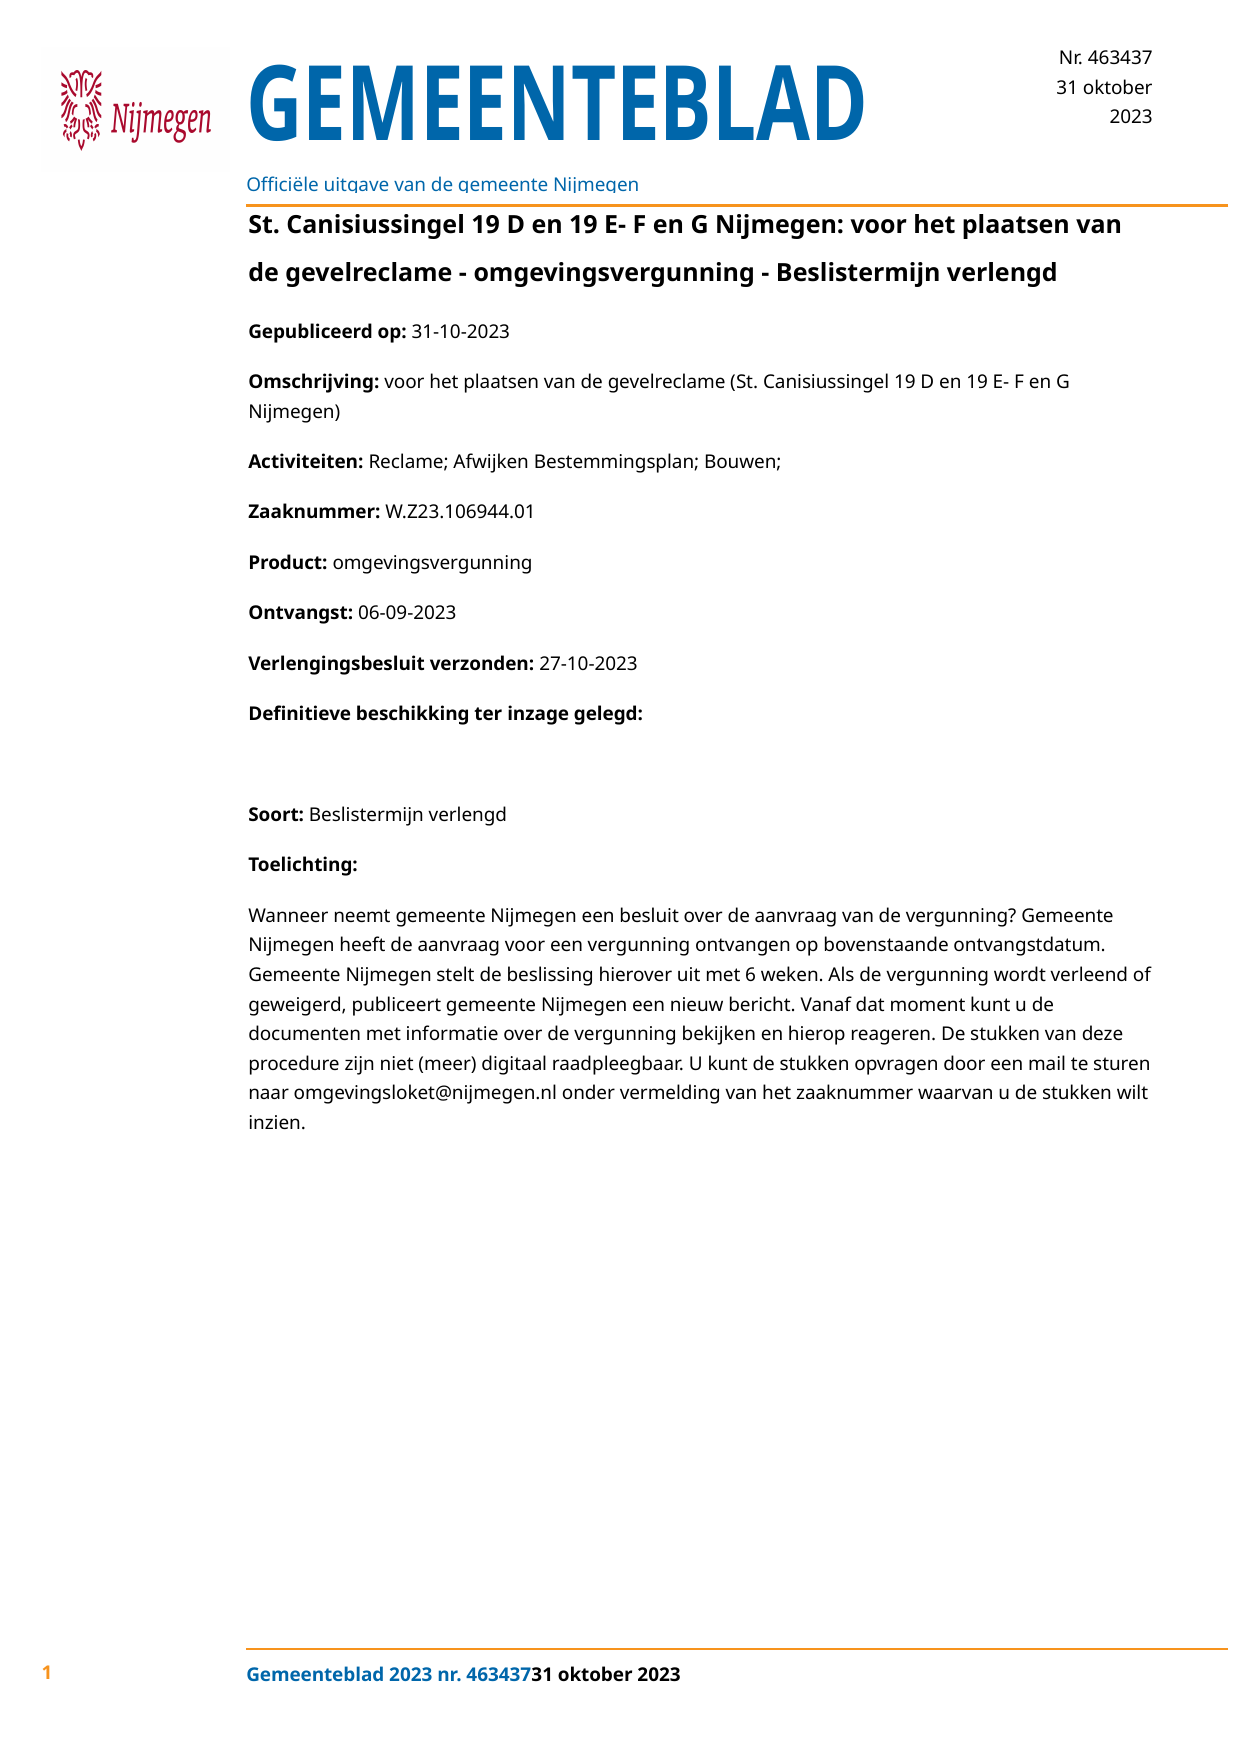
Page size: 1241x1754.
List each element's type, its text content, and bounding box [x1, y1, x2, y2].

text Zaaknummer: W.Z23.106944.01 [248, 499, 1152, 524]
text Soort: Beslistermijn verlengd [248, 801, 1152, 827]
text Omschrijving: voor het plaatsen van de gevelreclame (St. Canisiussingel 19 D en 19 E- F en G Nijmegen) [248, 368, 1152, 424]
text Activiteiten: Reclame; Afwijken Bestemmingsplan; Bouwen; [248, 448, 1152, 474]
picture [41, 47, 231, 172]
text Gepubliceerd op: 31-10-2023 [248, 318, 1152, 344]
text Wanneer neemt gemeente Nijmegen een besluit over de aanvraag van de vergunning? Gemeente Nijmegen heeft de aanvraag voor een vergunning ontvangen op bovenstaande ontvangstdatum. Gemeente Nijmegen stelt de beslissing hierover uit met 6 weken. Als de vergunning wordt verleend of geweigerd, publiceert gemeente Nijmegen een nieuw bericht. Vanaf dat moment kunt u de documenten met informatie over de vergunning bekijken en hierop reageren. De stukken van deze procedure zijn niet (meer) digitaal raadpleegbaar. U kunt de stukken opvragen door een mail te sturen naar omgevingsloket@nijmegen.nl onder vermelding van het zaaknummer waarvan u de stukken wilt inzien. [248, 902, 1152, 1135]
text St. Canisiussingel 19 D en 19 E- F en G Nijmegen: voor het plaatsen van de gevelreclame - omgevingsvergunning - Beslistermijn verlengd [248, 207, 1152, 288]
text Definitieve beschikking ter inzage gelegd: [248, 700, 1152, 726]
text Verlengingsbesluit verzonden: 27-10-2023 [248, 650, 1152, 676]
text Toelichting: [248, 852, 1152, 877]
text Product: omgevingsvergunning [248, 549, 1152, 575]
text Ontvangst: 06-09-2023 [248, 599, 1152, 625]
